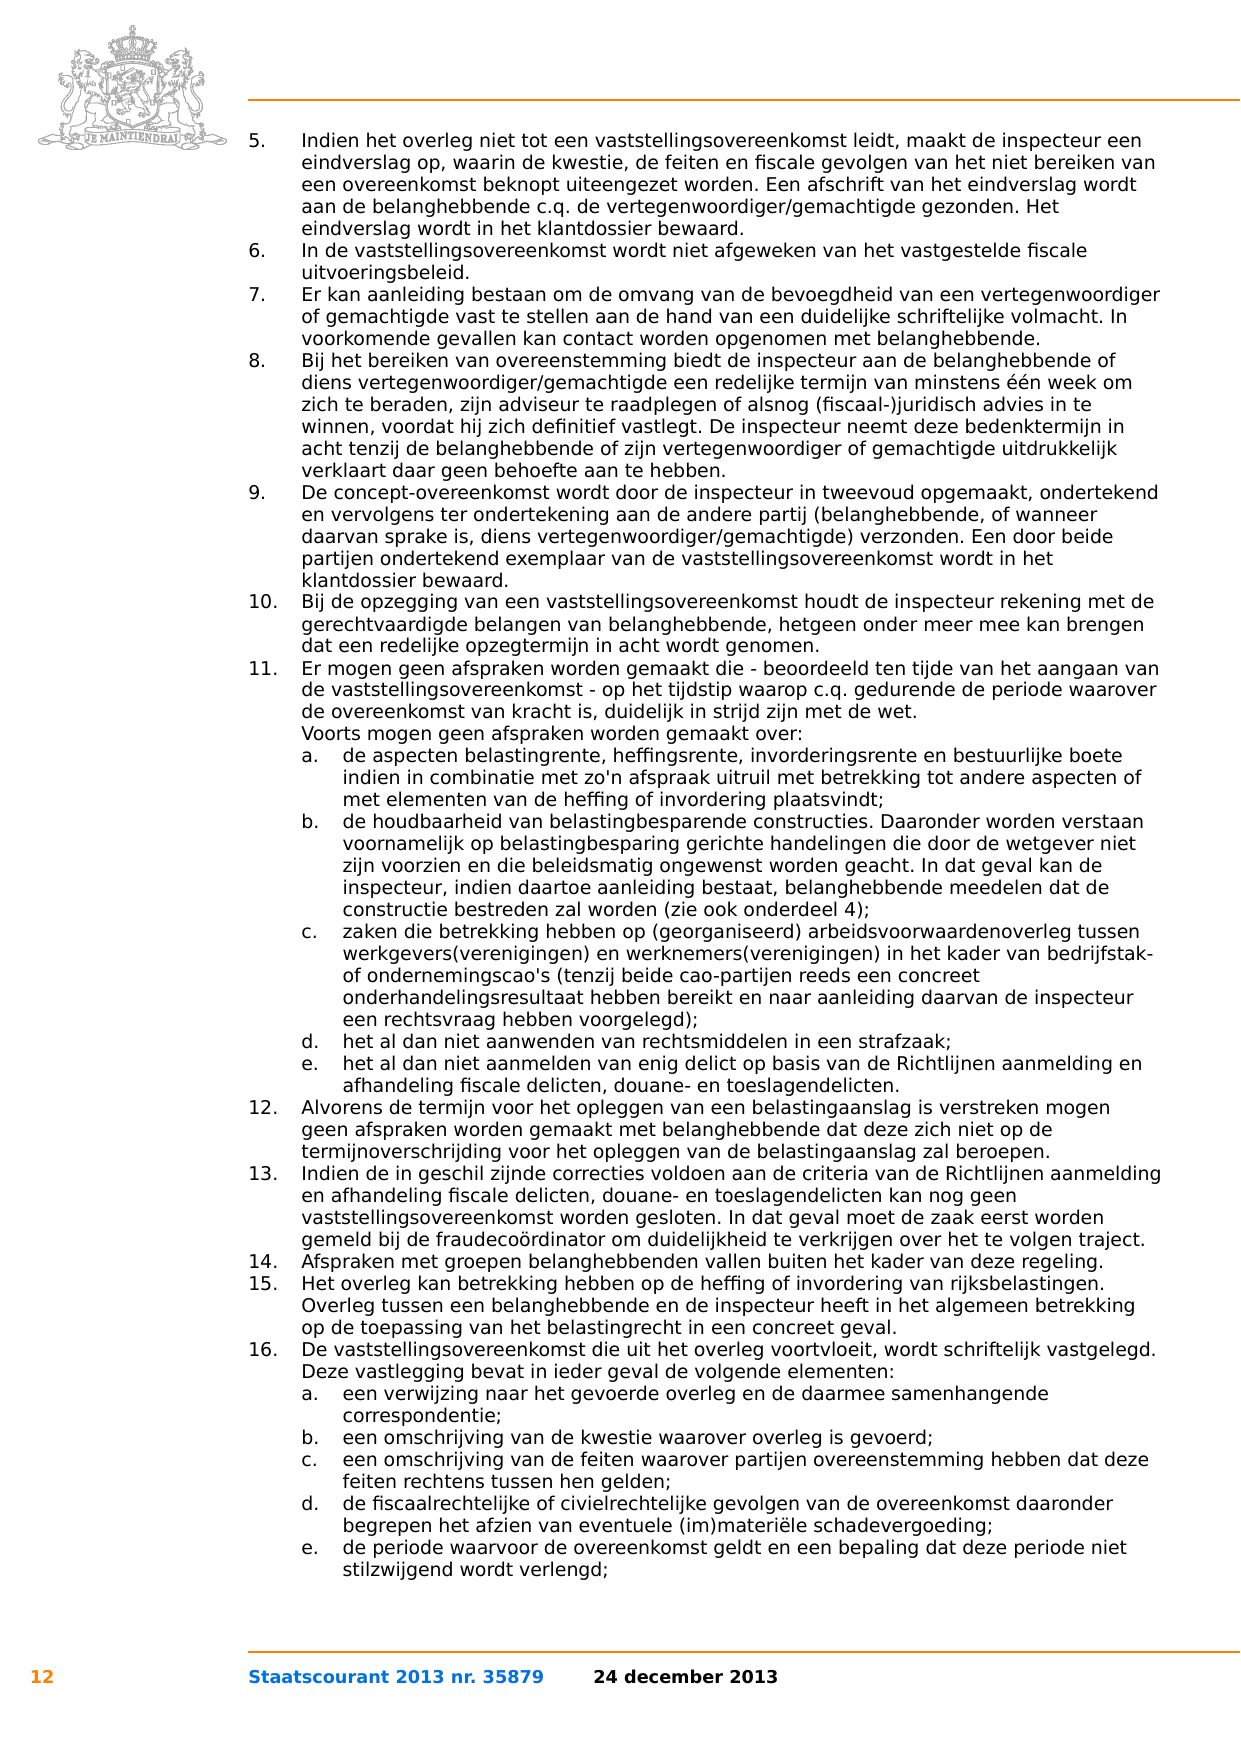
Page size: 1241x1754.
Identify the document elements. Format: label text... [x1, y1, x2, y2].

text 13. Indien de in geschil zijnde correcties voldoen aan de criteria van de Richtlijnen aanmelding en afhandeling fiscale delicten, douane- en toeslagendelicten kan nog geen vaststellingsovereenkomst worden gesloten. In dat geval moet de zaak eerst worden gemeld bij de fraudecoördinator om duidelijkheid te verkrijgen over het te volgen traject. [248, 1163, 1163, 1251]
text 5. Indien het overleg niet tot een vaststellingsovereenkomst leidt, maakt de inspecteur een eindverslag op, waarin de kwestie, de feiten en fiscale gevolgen van het niet bereiken van een overeenkomst beknopt uiteengezet worden. Een afschrift van het eindverslag wordt aan de belanghebbende c.q. de vertegenwoordiger/gemachtigde gezonden. Het eindverslag wordt in het klantdossier bewaard. [248, 130, 1163, 240]
text 10. Bij de opzegging van een vaststellingsovereenkomst houdt de inspecteur rekening met de gerechtvaardigde belangen van belanghebbende, hetgeen onder meer mee kan brengen dat een redelijke opzegtermijn in acht wordt genomen. [248, 591, 1163, 657]
text d. de fiscaalrechtelijke of civielrechtelijke gevolgen van de overeenkomst daaronder begrepen het afzien van eventuele (im)materiële schadevergoeding; [301, 1493, 1163, 1537]
text e. het al dan niet aanmelden van enig delict op basis van de Richtlijnen aanmelding en afhandeling fiscale delicten, douane- en toeslagendelicten. [301, 1053, 1163, 1097]
text 12. Alvorens de termijn voor het opleggen van een belastingaanslag is verstreken mogen geen afspraken worden gemaakt met belanghebbende dat deze zich niet op de termijnoverschrijding voor het opleggen van de belastingaanslag zal beroepen. [248, 1097, 1163, 1163]
text 8. Bij het bereiken van overeenstemming biedt de inspecteur aan de belanghebbende of diens vertegenwoordiger/gemachtigde een redelijke termijn van minstens één week om zich te beraden, zijn adviseur te raadplegen of alsnog (fiscaal-)juridisch advies in te winnen, voordat hij zich definitief vastlegt. De inspecteur neemt deze bedenktermijn in acht tenzij de belanghebbende of zijn vertegenwoordiger of gemachtigde uitdrukkelijk verklaart daar geen behoefte aan te hebben. [248, 350, 1163, 482]
text b. een omschrijving van de kwestie waarover overleg is gevoerd; [301, 1427, 1163, 1449]
text 9. De concept-overeenkomst wordt door de inspecteur in tweevoud opgemaakt, ondertekend en vervolgens ter ondertekening aan de andere partij (belanghebbende, of wanneer daarvan sprake is, diens vertegenwoordiger/gemachtigde) verzonden. Een door beide partijen ondertekend exemplaar van de vaststellingsovereenkomst wordt in het klantdossier bewaard. [248, 482, 1163, 591]
text 16. De vaststellingsovereenkomst die uit het overleg voortvloeit, wordt schriftelijk vastgelegd. Deze vastlegging bevat in ieder geval de volgende elementen: [248, 1339, 1163, 1383]
text 7. Er kan aanleiding bestaan om de omvang van de bevoegdheid van een vertegenwoordiger of gemachtigde vast te stellen aan de hand van een duidelijke schriftelijke volmacht. In voorkomende gevallen kan contact worden opgenomen met belanghebbende. [248, 284, 1163, 350]
text c. zaken die betrekking hebben op (georganiseerd) arbeidsvoorwaardenoverleg tussen werkgevers(verenigingen) en werknemers(verenigingen) in het kader van bedrijfstak- of ondernemingscao's (tenzij beide cao-partijen reeds een concreet onderhandelingsresultaat hebben bereikt en naar aanleiding daarvan de inspecteur een rechtsvraag hebben voorgelegd); [301, 921, 1163, 1031]
text a. de aspecten belastingrente, heffingsrente, invorderingsrente en bestuurlijke boete indien in combinatie met zo'n afspraak uitruil met betrekking tot andere aspecten of met elementen van de heffing of invordering plaatsvindt; [301, 745, 1163, 811]
text 11. Er mogen geen afspraken worden gemaakt die - beoordeeld ten tijde van het aangaan van de vaststellingsovereenkomst - op het tijdstip waarop c.q. gedurende de periode waarover de overeenkomst van kracht is, duidelijk in strijd zijn met de wet. [248, 657, 1163, 723]
text 14. Afspraken met groepen belanghebbenden vallen buiten het kader van deze regeling. [248, 1251, 1163, 1273]
text Voorts mogen geen afspraken worden gemaakt over: [301, 723, 1163, 745]
text a. een verwijzing naar het gevoerde overleg en de daarmee samenhangende correspondentie; [301, 1383, 1163, 1427]
text e. de periode waarvoor de overeenkomst geldt en een bepaling dat deze periode niet stilzwijgend wordt verlengd; [301, 1537, 1163, 1581]
text d. het al dan niet aanwenden van rechtsmiddelen in een strafzaak; [301, 1031, 1163, 1053]
text b. de houdbaarheid van belastingbesparende constructies. Daaronder worden verstaan voornamelijk op belastingbesparing gerichte handelingen die door de wetgever niet zijn voorzien en die beleidsmatig ongewenst worden geacht. In dat geval kan de inspecteur, indien daartoe aanleiding bestaat, belanghebbende meedelen dat de constructie bestreden zal worden (zie ook onderdeel 4); [301, 811, 1163, 921]
text 15. Het overleg kan betrekking hebben op de heffing of invordering van rijksbelastingen. Overleg tussen een belanghebbende en de inspecteur heeft in het algemeen betrekking op de toepassing van het belastingrecht in een concreet geval. [248, 1273, 1163, 1339]
text c. een omschrijving van de feiten waarover partijen overeenstemming hebben dat deze feiten rechtens tussen hen gelden; [301, 1449, 1163, 1493]
text 6. In de vaststellingsovereenkomst wordt niet afgeweken van het vastgestelde fiscale uitvoeringsbeleid. [248, 240, 1163, 284]
picture [38, 25, 227, 150]
